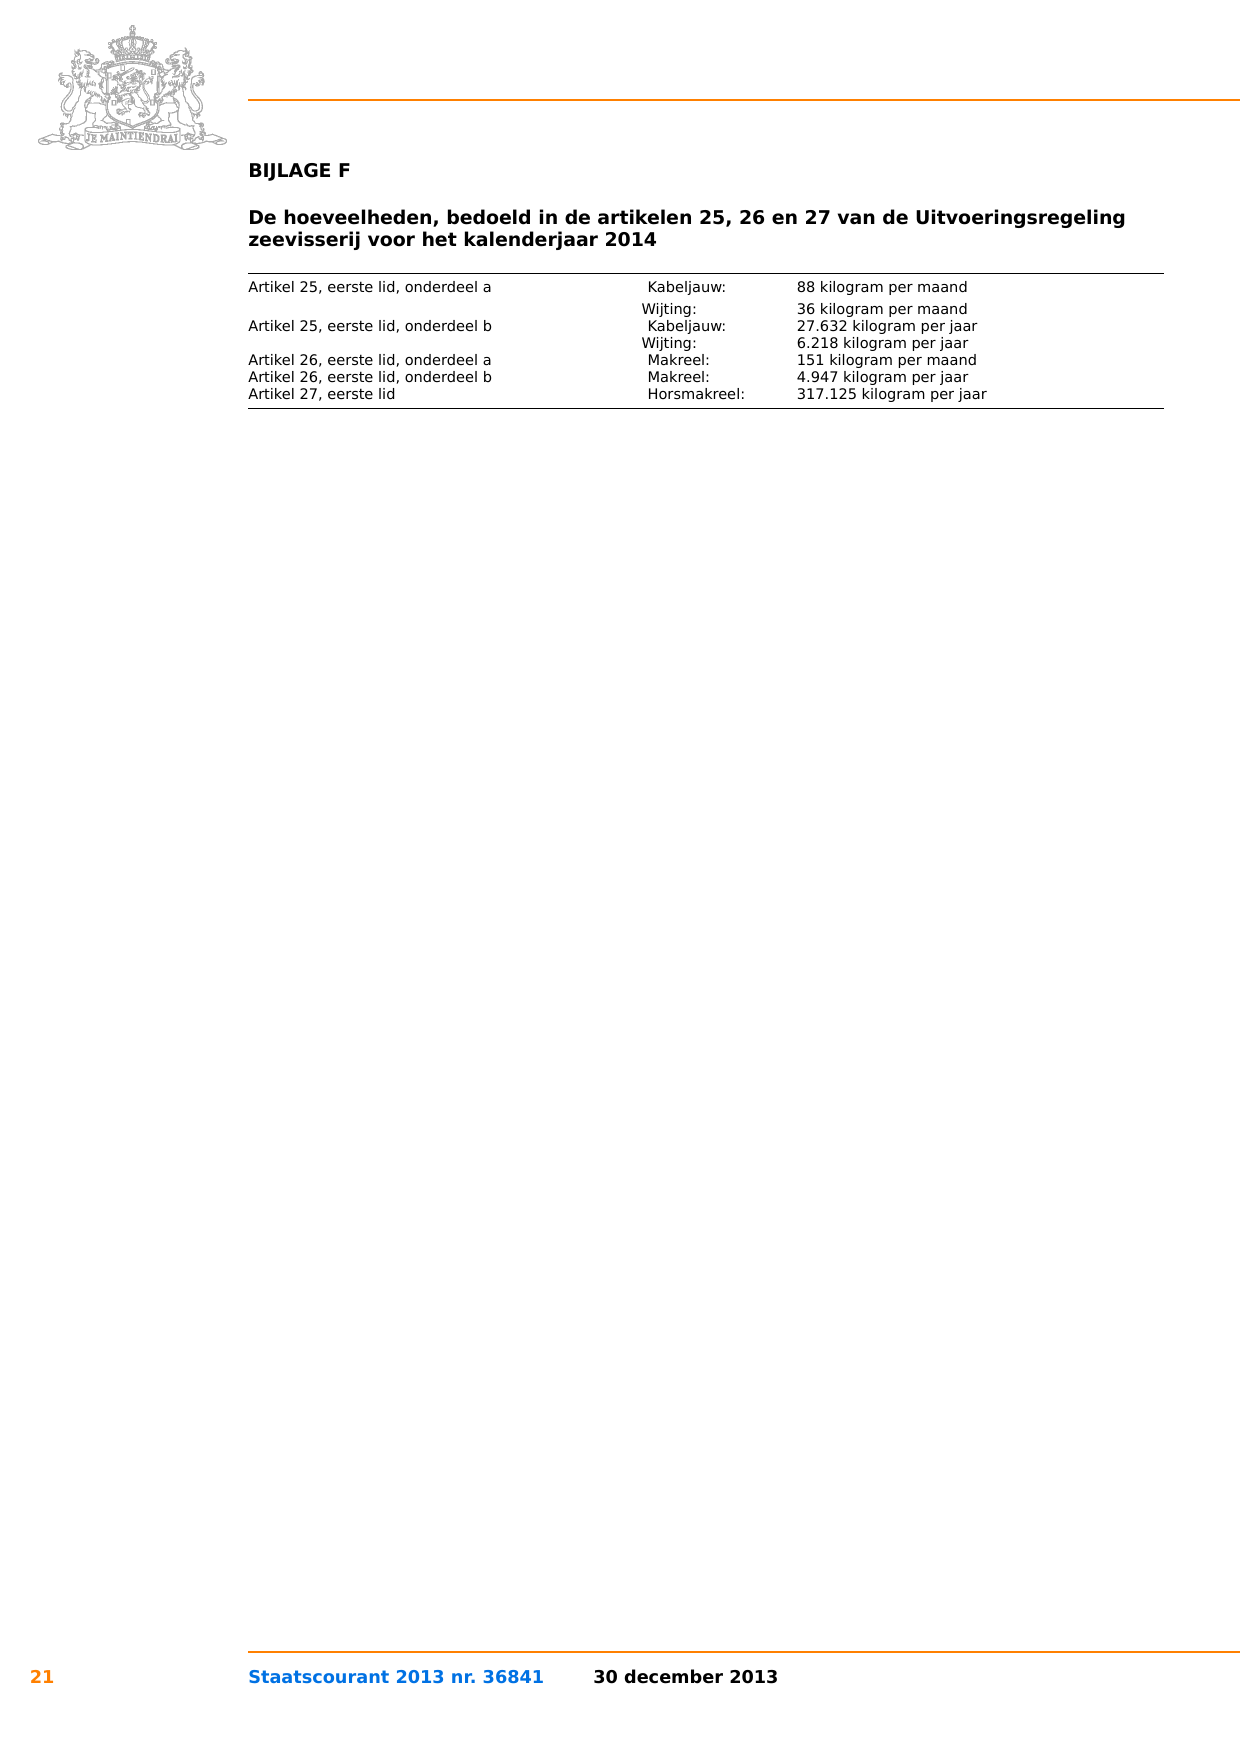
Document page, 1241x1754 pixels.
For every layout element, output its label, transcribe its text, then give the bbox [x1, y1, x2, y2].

table_cell Makreel: [641, 369, 791, 386]
table_cell Artikel 26, eerste lid, onderdeel a [248, 352, 641, 369]
table_cell 36 kilogram per maand [791, 295, 1163, 318]
table_cell Artikel 26, eerste lid, onderdeel b [248, 369, 641, 386]
table_cell Artikel 25, eerste lid, onderdeel b [248, 318, 641, 352]
table_cell 6.218 kilogram per jaar [791, 335, 1163, 352]
table_cell 317.125 kilogram per jaar [791, 386, 1163, 408]
table_cell 4.947 kilogram per jaar [791, 369, 1163, 386]
table_cell Wijting: [641, 295, 791, 318]
text De hoeveelheden, bedoeld in de artikelen 25, 26 en 27 van de Uitvoeringsregeling zeevisserij voor het kalenderjaar 2014 [248, 207, 1163, 251]
picture [38, 25, 227, 150]
table_header Artikel 25, eerste lid, onderdeel a [248, 274, 641, 318]
table_cell Wijting: [641, 335, 791, 352]
table_cell 151 kilogram per maand [791, 352, 1163, 369]
subtitle BIJLAGE F [248, 160, 1163, 182]
table_cell Horsmakreel: [641, 386, 791, 408]
table_cell Artikel 27, eerste lid [248, 386, 641, 408]
table_cell 27.632 kilogram per jaar [791, 318, 1163, 335]
table_cell Kabeljauw: [641, 318, 791, 335]
table_cell Makreel: [641, 352, 791, 369]
table_header Kabeljauw: [641, 274, 791, 295]
table_header 88 kilogram per maand [791, 274, 1163, 295]
